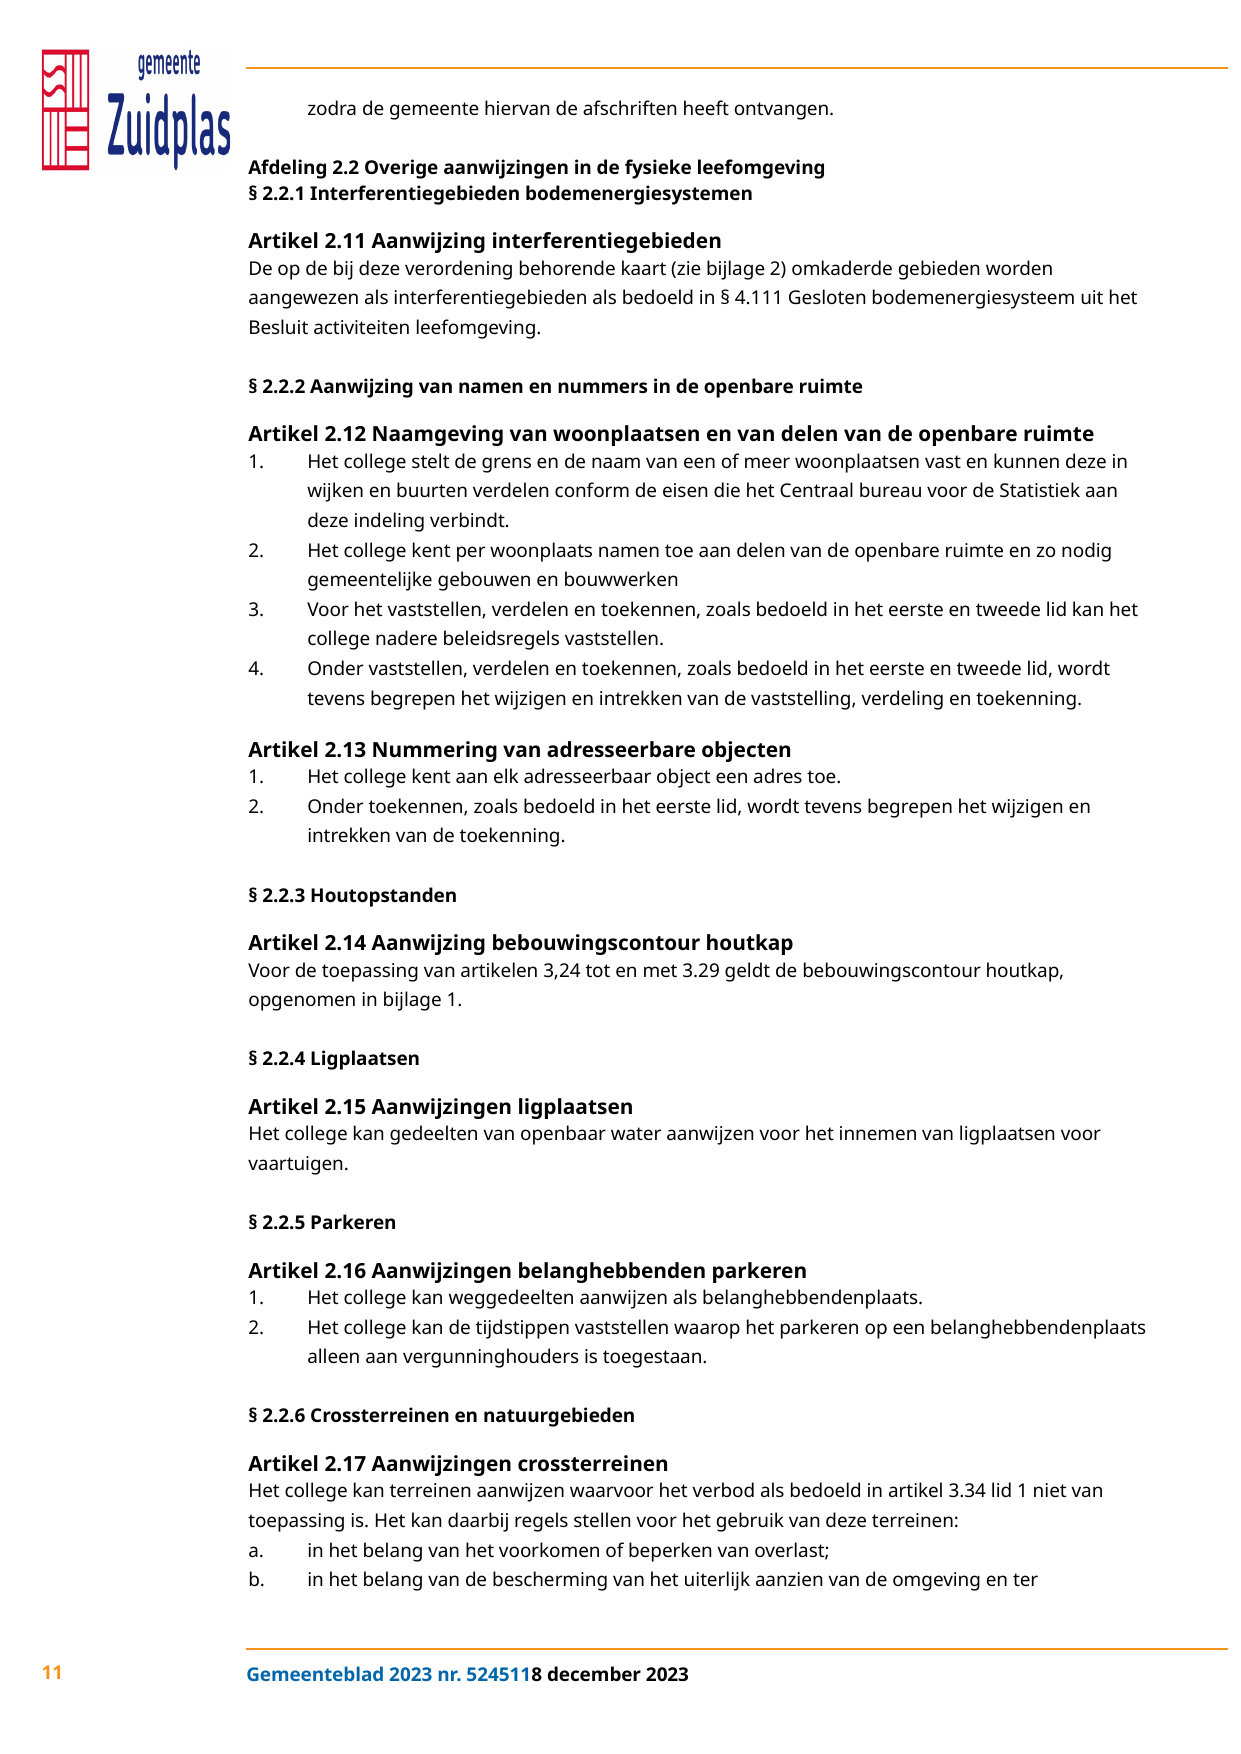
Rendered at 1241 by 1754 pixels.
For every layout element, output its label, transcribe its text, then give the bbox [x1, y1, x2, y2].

list Het college kent aan elk adresseerbaar object een adres toe. [248, 763, 1152, 789]
list Onder toekennen, zoals bedoeld in het eerste lid, wordt tevens begrepen het wijzigen en intrekken van de toekenning. [248, 793, 1152, 848]
list Voor het vaststellen, verdelen en toekennen, zoals bedoeld in het eerste en tweede lid kan het college nadere beleidsregels vaststellen. [248, 596, 1152, 651]
text § 2.2.5 Parkeren [248, 1209, 1152, 1235]
text Artikel 2.13 Nummering van adresseerbare objecten [248, 735, 1152, 763]
text § 2.2.3 Houtopstanden [248, 882, 1152, 908]
text Artikel 2.12 Naamgeving van woonplaatsen en van delen van de openbare ruimte [248, 419, 1152, 448]
list Het college kan weggedeelten aanwijzen als belanghebbendenplaats. [248, 1284, 1152, 1310]
text Artikel 2.11 Aanwijzing interferentiegebieden [248, 226, 1152, 255]
text § 2.2.6 Crossterreinen en natuurgebieden [248, 1403, 1152, 1428]
text De op de bij deze verordening behorende kaart (zie bijlage 2) omkaderde gebieden worden aangewezen als interferentiegebieden als bedoeld in § 4.111 Gesloten bodemenergiesysteem uit het Besluit activiteiten leefomgeving. [248, 255, 1152, 339]
picture [41, 47, 231, 172]
text Het college kan terreinen aanwijzen waarvoor het verbod als bedoeld in artikel 3.34 lid 1 niet van toepassing is. Het kan daarbij regels stellen voor het gebruik van deze terreinen: [248, 1478, 1152, 1533]
text Artikel 2.16 Aanwijzingen belanghebbenden parkeren [248, 1256, 1152, 1284]
text Het college kan gedeelten van openbaar water aanwijzen voor het innemen van ligplaatsen voor vaartuigen. [248, 1121, 1152, 1176]
text Afdeling 2.2 Overige aanwijzingen in de fysieke leefomgeving [248, 154, 1152, 180]
list in het belang van het voorkomen of beperken van overlast; [248, 1537, 1152, 1563]
text § 2.2.4 Ligplaatsen [248, 1046, 1152, 1071]
list Het college kan de tijdstippen vaststellen waarop het parkeren op een belanghebbendenplaats alleen aan vergunninghouders is toegestaan. [248, 1314, 1152, 1369]
text Artikel 2.15 Aanwijzingen ligplaatsen [248, 1092, 1152, 1121]
text Artikel 2.14 Aanwijzing bebouwingscontour houtkap [248, 928, 1152, 957]
list Het college stelt de grens en de naam van een of meer woonplaatsen vast en kunnen deze in wijken en buurten verdelen conform de eisen die het Centraal bureau voor de Statistiek aan deze indeling verbindt. [248, 448, 1152, 533]
text § 2.2.2 Aanwijzing van namen en nummers in de openbare ruimte [248, 373, 1152, 399]
text Voor de toepassing van artikelen 3,24 tot en met 3.29 geldt de bebouwingscontour houtkap, opgenomen in bijlage 1. [248, 957, 1152, 1012]
list Onder vaststellen, verdelen en toekennen, zoals bedoeld in het eerste en tweede lid, wordt tevens begrepen het wijzigen en intrekken van de vaststelling, verdeling en toekenning. [248, 655, 1152, 710]
list zodra de gemeente hiervan de afschriften heeft ontvangen. [248, 95, 1152, 121]
list Het college kent per woonplaats namen toe aan delen van de openbare ruimte en zo nodig gemeentelijke gebouwen en bouwwerken [248, 537, 1152, 592]
text § 2.2.1 Interferentiegebieden bodemenergiesystemen [248, 180, 1152, 205]
text Artikel 2.17 Aanwijzingen crossterreinen [248, 1449, 1152, 1478]
list in het belang van de bescherming van het uiterlijk aanzien van de omgeving en ter [248, 1566, 1152, 1592]
